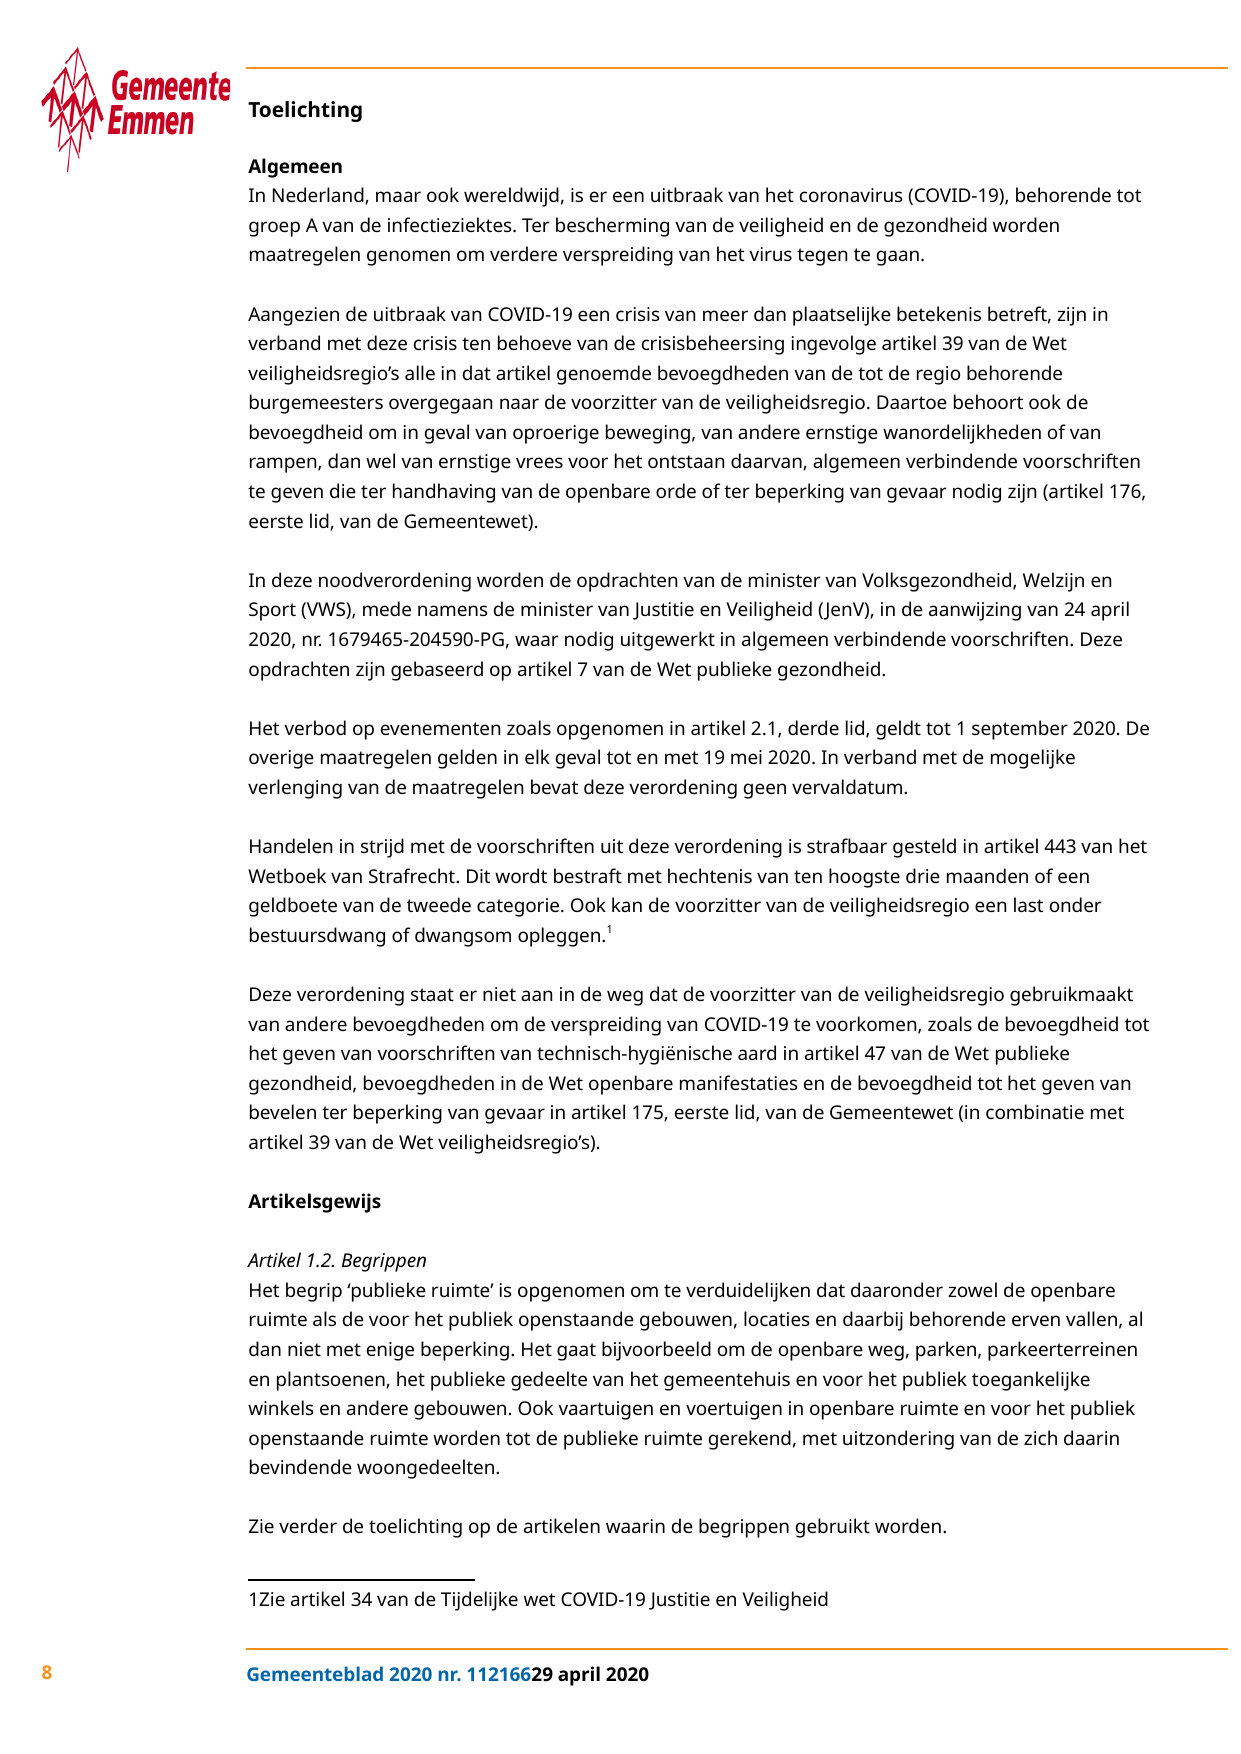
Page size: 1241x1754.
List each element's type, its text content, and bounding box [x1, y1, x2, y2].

text Handelen in strijd met de voorschriften uit deze verordening is strafbaar gesteld in artikel 443 van het Wetboek van Strafrecht. Dit wordt bestraft met hechtenis van ten hoogste drie maanden of een geldboete van de tweede categorie. Ook kan de voorzitter van de veiligheidsregio een last onder bestuursdwang of dwangsom opleggen. [248, 833, 1152, 948]
text Zie verder de toelichting op de artikelen waarin de begrippen gebruikt worden. [248, 1514, 1152, 1539]
text Artikel 1.2. Begrippen [248, 1247, 1152, 1273]
text Toelichting [248, 95, 1152, 123]
text Artikelsgewijs [248, 1188, 1152, 1214]
text Zie artikel 34 van de Tijdelijke wet COVID-19 Justitie en Veiligheid [248, 1586, 1152, 1612]
text Algemeen [248, 153, 1152, 179]
text In deze noodverordening worden de opdrachten van de minister van Volksgezondheid, Welzijn en Sport (VWS), mede namens de minister van Justitie en Veiligheid (JenV), in de aanwijzing van 24 april 2020, nr. 1679465-204590-PG, waar nodig uitgewerkt in algemeen verbindende voorschriften. Deze opdrachten zijn gebaseerd op artikel 7 van de Wet publieke gezondheid. [248, 567, 1152, 682]
text Het verbod op evenementen zoals opgenomen in artikel 2.1, derde lid, geldt tot 1 september 2020. De overige maatregelen gelden in elk geval tot en met 19 mei 2020. In verband met de mogelijke verlenging van de maatregelen bevat deze verordening geen vervaldatum. [248, 715, 1152, 800]
text Deze verordening staat er niet aan in de weg dat de voorzitter van de veiligheidsregio gebruikmaakt van andere bevoegdheden om de verspreiding van COVID-19 te voorkomen, zoals de bevoegdheid tot het geven van voorschriften van technisch-hygiënische aard in artikel 47 van de Wet publieke gezondheid, bevoegdheden in de Wet openbare manifestaties en de bevoegdheid tot het geven van bevelen ter beperking van gevaar in artikel 175, eerste lid, van de Gemeentewet (in combinatie met artikel 39 van de Wet veiligheidsregio’s). [248, 981, 1152, 1155]
picture [41, 47, 231, 172]
text In Nederland, maar ook wereldwijd, is er een uitbraak van het coronavirus (COVID-19), behorende tot groep A van de infectieziektes. Ter bescherming van de veiligheid en de gezondheid worden maatregelen genomen om verdere verspreiding van het virus tegen te gaan. [248, 182, 1152, 267]
text Aangezien de uitbraak van COVID-19 een crisis van meer dan plaatselijke betekenis betreft, zijn in verband met deze crisis ten behoeve van de crisisbeheersing ingevolge artikel 39 van de Wet veiligheidsregio’s alle in dat artikel genoemde bevoegdheden van de tot de regio behorende burgemeesters overgegaan naar de voorzitter van de veiligheidsregio. Daartoe behoort ook de bevoegdheid om in geval van oproerige beweging, van andere ernstige wanordelijkheden of van rampen, dan wel van ernstige vrees voor het ontstaan daarvan, algemeen verbindende voorschriften te geven die ter handhaving van de openbare orde of ter beperking van gevaar nodig zijn (artikel 176, eerste lid, van de Gemeentewet). [248, 301, 1152, 534]
text Het begrip ‘publieke ruimte’ is opgenomen om te verduidelijken dat daaronder zowel de openbare ruimte als de voor het publiek openstaande gebouwen, locaties en daarbij behorende erven vallen, al dan niet met enige beperking. Het gaat bijvoorbeeld om de openbare weg, parken, parkeerterreinen en plantsoenen, het publieke gedeelte van het gemeentehuis en voor het publiek toegankelijke winkels en andere gebouwen. Ook vaartuigen en voertuigen in openbare ruimte en voor het publiek openstaande ruimte worden tot de publieke ruimte gerekend, met uitzondering van de zich daarin bevindende woongedeelten. [248, 1277, 1152, 1480]
